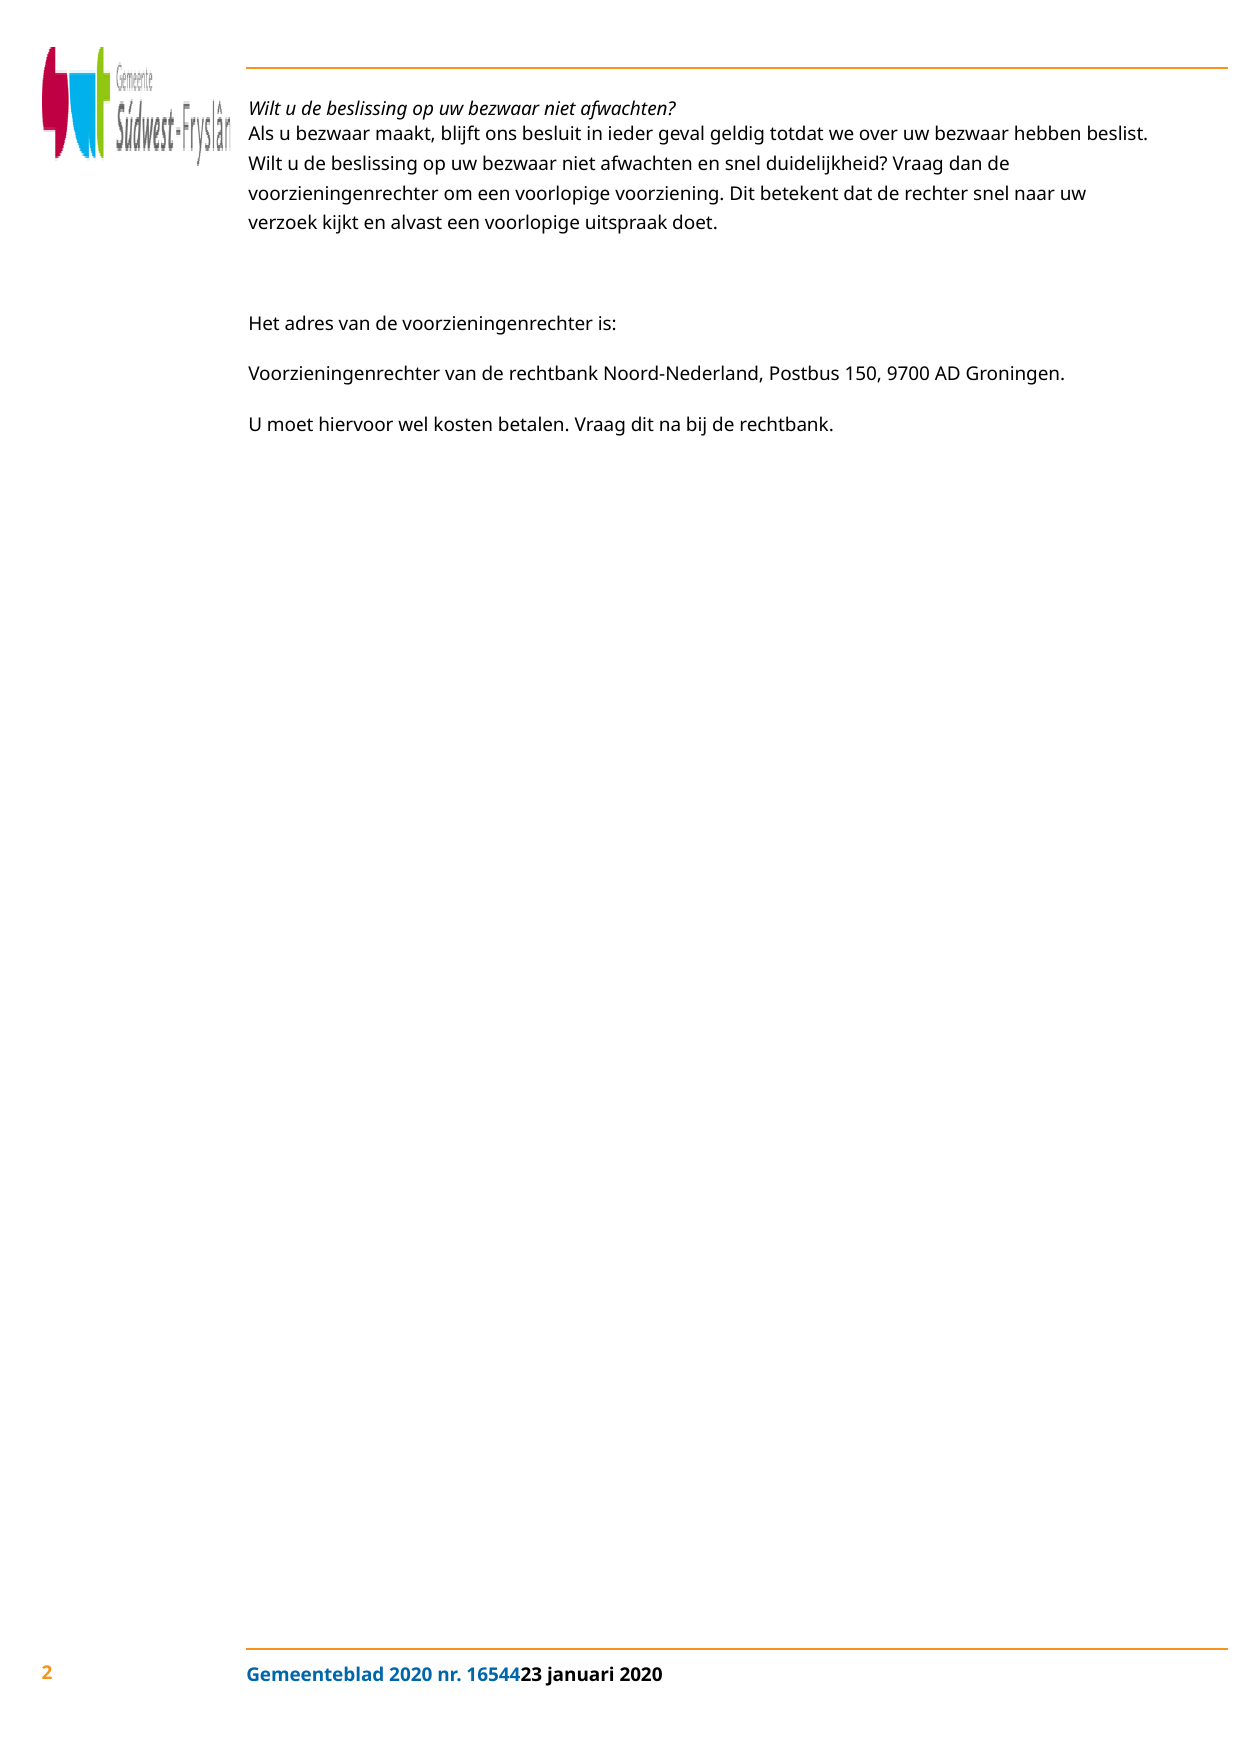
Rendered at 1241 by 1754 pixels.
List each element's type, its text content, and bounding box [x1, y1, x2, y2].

text Wilt u de beslissing op uw bezwaar niet afwachten? [248, 95, 1152, 121]
text Het adres van de voorzieningenrechter is: [248, 310, 1152, 336]
text Voorzieningenrechter van de rechtbank Noord-Nederland, Postbus 150, 9700 AD Groningen. [248, 361, 1152, 386]
text Als u bezwaar maakt, blijft ons besluit in ieder geval geldig totdat we over uw bezwaar hebben beslist. Wilt u de beslissing op uw bezwaar niet afwachten en snel duidelijkheid? Vraag dan de voorzieningenrechter om een voorlopige voorziening. Dit betekent dat de rechter snel naar uw verzoek kijkt en alvast een voorlopige uitspraak doet. [248, 121, 1152, 235]
picture [41, 47, 231, 172]
text U moet hiervoor wel kosten betalen. Vraag dit na bij de rechtbank. [248, 411, 1152, 437]
